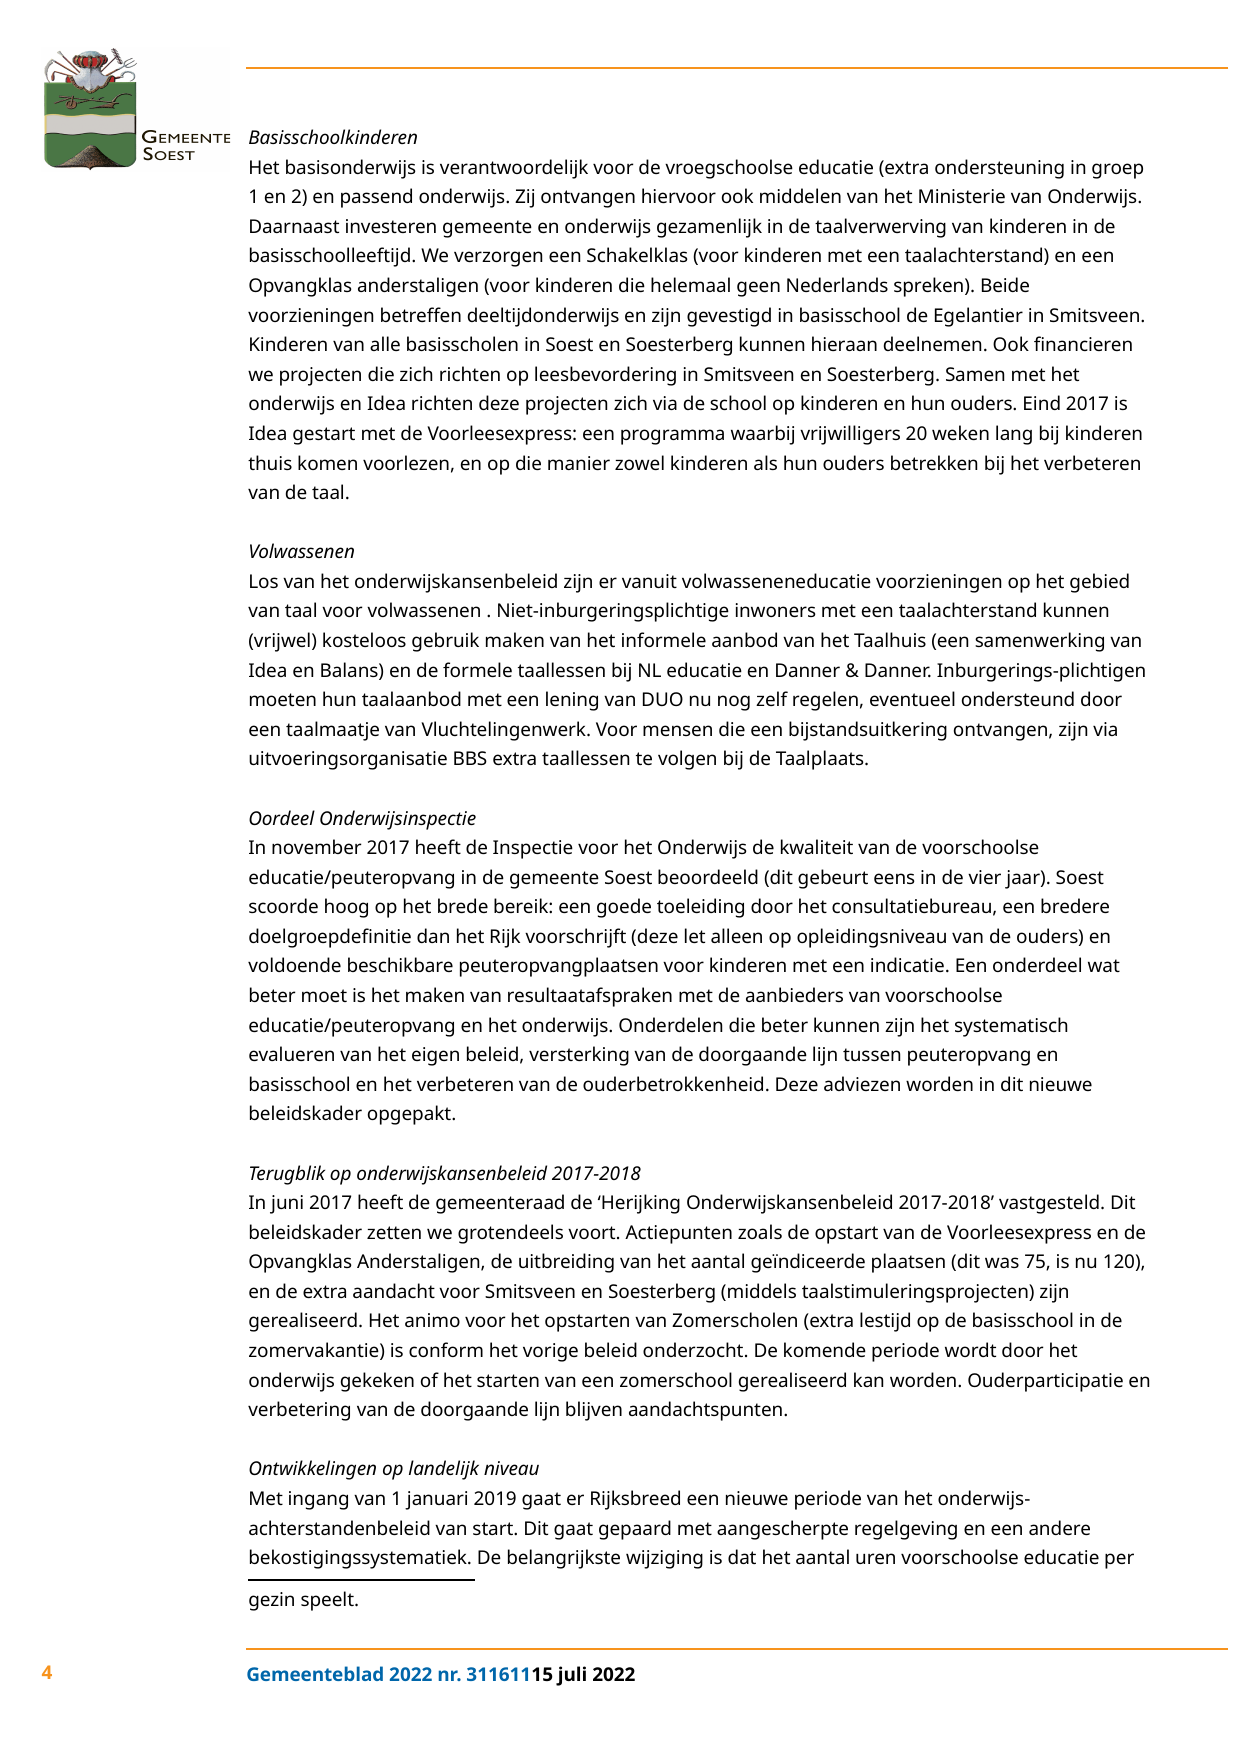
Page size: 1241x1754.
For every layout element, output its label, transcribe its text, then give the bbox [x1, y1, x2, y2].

text Het basisonderwijs is verantwoordelijk voor de vroegschoolse educatie (extra ondersteuning in groep 1 en 2) en passend onderwijs. Zij ontvangen hiervoor ook middelen van het Ministerie van Onderwijs. Daarnaast investeren gemeente en onderwijs gezamenlijk in de taalverwerving van kinderen in de basisschoolleeftijd. We verzorgen een Schakelklas (voor kinderen met een taalachterstand) en een Opvangklas anderstaligen (voor kinderen die helemaal geen Nederlands spreken). Beide voorzieningen betreffen deeltijdonderwijs en zijn gevestigd in basisschool de Egelantier in Smitsveen. Kinderen van alle basisscholen in Soest en Soesterberg kunnen hieraan deelnemen. Ook financieren we projecten die zich richten op leesbevordering in Smitsveen en Soesterberg. Samen met het onderwijs en Idea richten deze projecten zich via de school op kinderen en hun ouders. Eind 2017 is Idea gestart met de Voorleesexpress: een programma waarbij vrijwilligers 20 weken lang bij kinderen thuis komen voorlezen, en op die manier zowel kinderen als hun ouders betrekken bij het verbeteren van de taal. [248, 154, 1152, 505]
picture [41, 47, 231, 172]
text Met ingang van 1 januari 2019 gaat er Rijksbreed een nieuwe periode van het onderwijs-achterstandenbeleid van start. Dit gaat gepaard met aangescherpte regelgeving en een andere bekostigingssystematiek. De belangrijkste wijziging is dat het aantal uren voorschoolse educatie per [248, 1485, 1152, 1570]
text Volwassenen [248, 538, 1152, 564]
text Basisschoolkinderen [248, 124, 1152, 150]
text Oordeel Onderwijsinspectie [248, 805, 1152, 831]
text In juni 2017 heeft de gemeenteraad de ‘Herijking Onderwijskansenbeleid 2017-2018’ vastgesteld. Dit beleidskader zetten we grotendeels voort. Actiepunten zoals de opstart van de Voorleesexpress en de Opvangklas Anderstaligen, de uitbreiding van het aantal geïndiceerde plaatsen (dit was 75, is nu 120), en de extra aandacht voor Smitsveen en Soesterberg (middels taalstimuleringsprojecten) zijn gerealiseerd. Het animo voor het opstarten van Zomerscholen (extra lestijd op de basisschool in de zomervakantie) is conform het vorige beleid onderzocht. De komende periode wordt door het onderwijs gekeken of het starten van een zomerschool gerealiseerd kan worden. Ouderparticipatie en verbetering van de doorgaande lijn blijven aandachtspunten. [248, 1189, 1152, 1422]
list gezin speelt. [248, 1586, 1152, 1612]
text In november 2017 heeft de Inspectie voor het Onderwijs de kwaliteit van de voorschoolse educatie/peuteropvang in de gemeente Soest beoordeeld (dit gebeurt eens in de vier jaar). Soest scoorde hoog op het brede bereik: een goede toeleiding door het consultatiebureau, een bredere doelgroepdefinitie dan het Rijk voorschrijft (deze let alleen op opleidingsniveau van de ouders) en voldoende beschikbare peuteropvangplaatsen voor kinderen met een indicatie. Een onderdeel wat beter moet is het maken van resultaatafspraken met de aanbieders van voorschoolse educatie/peuteropvang en het onderwijs. Onderdelen die beter kunnen zijn het systematisch evalueren van het eigen beleid, versterking van de doorgaande lijn tussen peuteropvang en basisschool en het verbeteren van de ouderbetrokkenheid. Deze adviezen worden in dit nieuwe beleidskader opgepakt. [248, 834, 1152, 1126]
text Terugblik op onderwijskansenbeleid 2017-2018 [248, 1160, 1152, 1186]
text Ontwikkelingen op landelijk niveau [248, 1456, 1152, 1481]
text Los van het onderwijskansenbeleid zijn er vanuit volwasseneneducatie voorzieningen op het gebied van taal voor volwassenen . Niet-inburgeringsplichtige inwoners met een taalachterstand kunnen (vrijwel) kosteloos gebruik maken van het informele aanbod van het Taalhuis (een samenwerking van Idea en Balans) en de formele taallessen bij NL educatie en Danner & Danner. Inburgerings-plichtigen moeten hun taalaanbod met een lening van DUO nu nog zelf regelen, eventueel ondersteund door een taalmaatje van Vluchtelingenwerk. Voor mensen die een bijstandsuitkering ontvangen, zijn via uitvoeringsorganisatie BBS extra taallessen te volgen bij de Taalplaats. [248, 568, 1152, 771]
